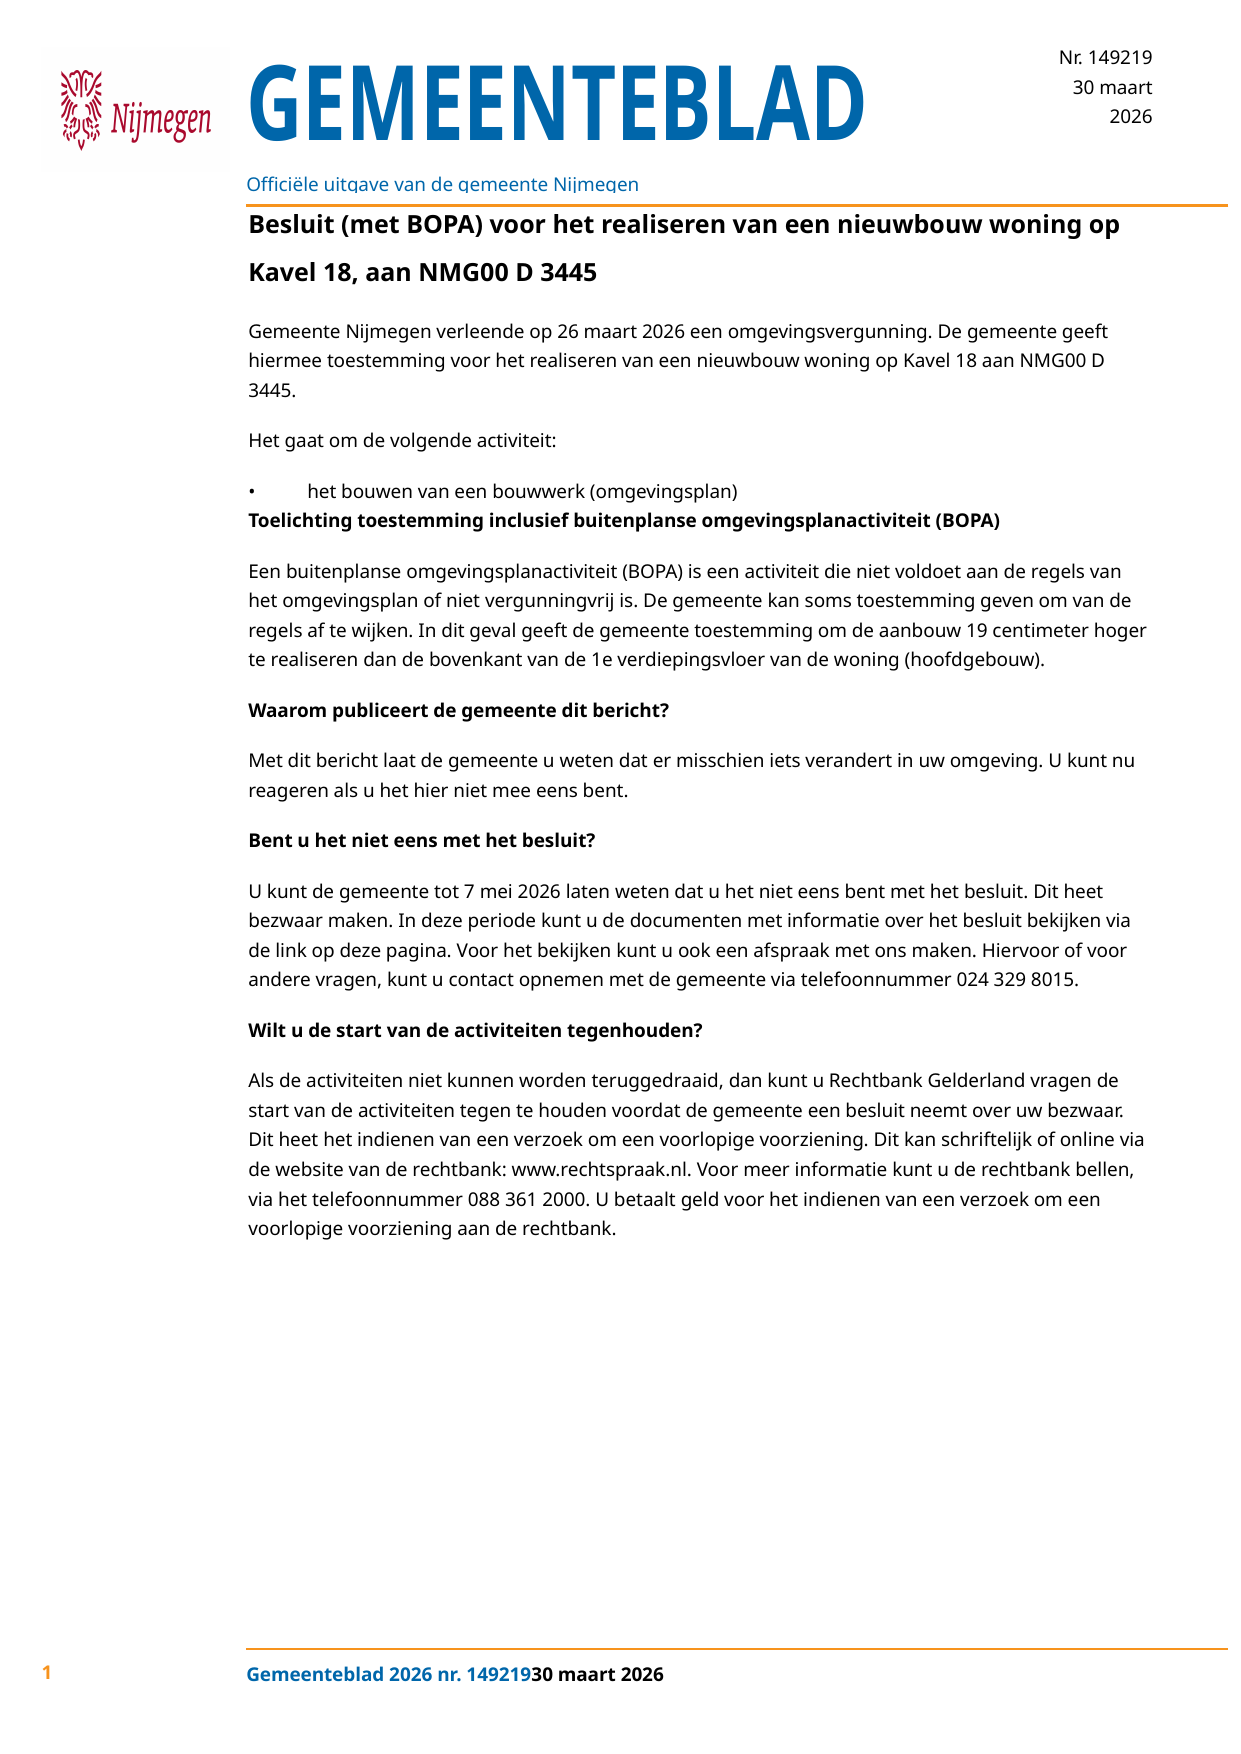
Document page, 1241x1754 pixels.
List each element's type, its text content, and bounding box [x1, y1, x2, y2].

text Bent u het niet eens met het besluit? [248, 827, 1152, 853]
text Als de activiteiten niet kunnen worden teruggedraaid, dan kunt u Rechtbank Gelderland vragen de start van de activiteiten tegen te houden voordat de gemeente een besluit neemt over uw bezwaar. Dit heet het indienen van een verzoek om een voorlopige voorziening. Dit kan schriftelijk of online via de website van de rechtbank: www.rechtspraak.nl. Voor meer informatie kunt u de rechtbank bellen, via het telefoonnummer 088 361 2000. U betaalt geld voor het indienen van een verzoek om een voorlopige voorziening aan de rechtbank. [248, 1067, 1152, 1241]
text Waarom publiceert de gemeente dit bericht? [248, 697, 1152, 723]
text Wilt u de start van de activiteiten tegenhouden? [248, 1017, 1152, 1043]
text Gemeente Nijmegen verleende op 26 maart 2026 een omgevingsvergunning. De gemeente geeft hiermee toestemming voor het realiseren van een nieuwbouw woning op Kavel 18 aan NMG00 D 3445. [248, 318, 1152, 403]
picture [41, 47, 231, 172]
text Besluit (met BOPA) voor het realiseren van een nieuwbouw woning op Kavel 18, aan NMG00 D 3445 [248, 207, 1152, 288]
text Met dit bericht laat de gemeente u weten dat er misschien iets verandert in uw omgeving. U kunt nu reageren als u het hier niet mee eens bent. [248, 747, 1152, 803]
list het bouwen van een bouwwerk (omgevingsplan) [248, 478, 1152, 504]
text Het gaat om de volgende activiteit: [248, 427, 1152, 453]
text Een buitenplanse omgevingsplanactiviteit (BOPA) is een activiteit die niet voldoet aan de regels van het omgevingsplan of niet vergunningvrij is. De gemeente kan soms toestemming geven om van de regels af te wijken. In dit geval geeft de gemeente toestemming om de aanbouw 19 centimeter hoger te realiseren dan de bovenkant van de 1e verdiepingsvloer van de woning (hoofdgebouw). [248, 558, 1152, 672]
text Toelichting toestemming inclusief buitenplanse omgevingsplanactiviteit (BOPA) [248, 507, 1152, 533]
text U kunt de gemeente tot 7 mei 2026 laten weten dat u het niet eens bent met het besluit. Dit heet bezwaar maken. In deze periode kunt u de documenten met informatie over het besluit bekijken via de link op deze pagina. Voor het bekijken kunt u ook een afspraak met ons maken. Hiervoor of voor andere vragen, kunt u contact opnemen met de gemeente via telefoonnummer 024 329 8015. [248, 878, 1152, 992]
